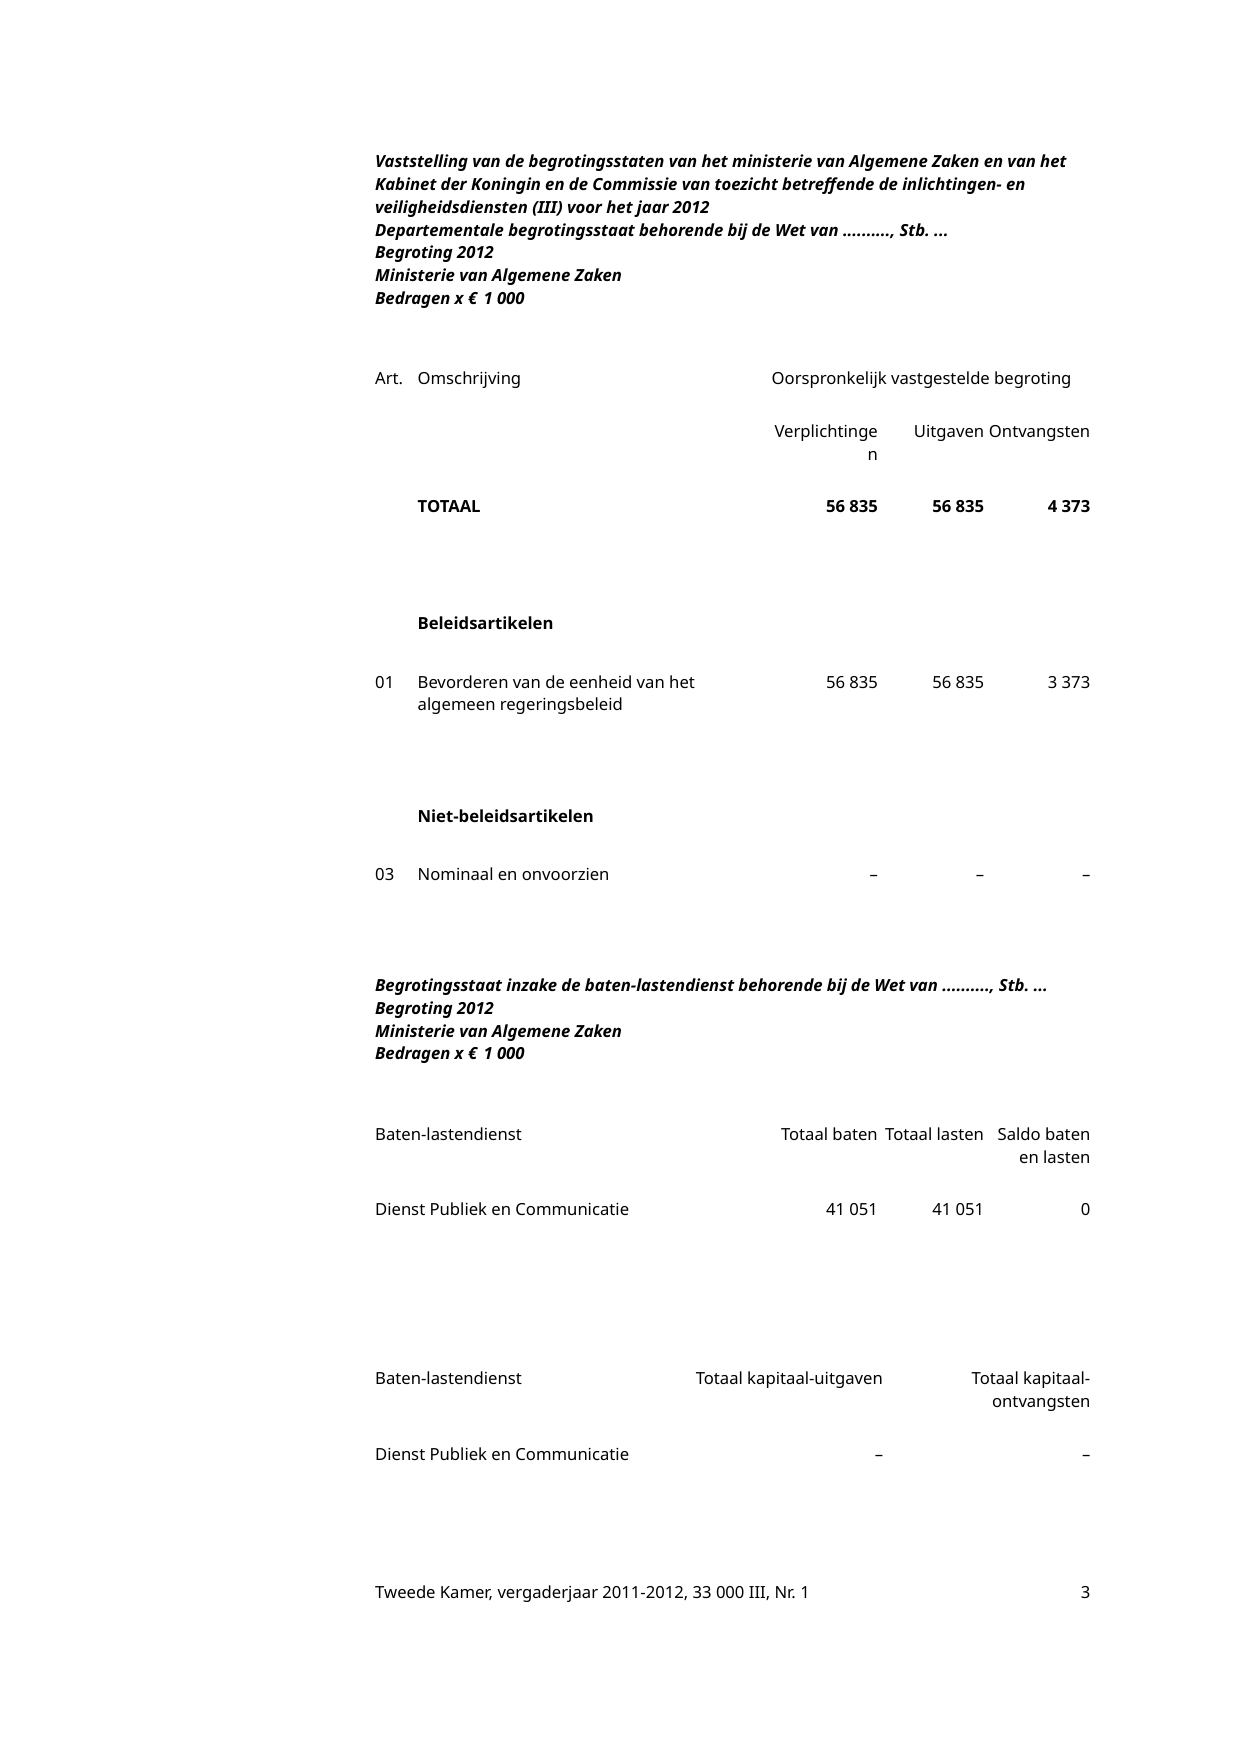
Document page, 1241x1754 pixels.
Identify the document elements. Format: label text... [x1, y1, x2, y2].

text Ministerie van Algemene Zaken [375, 1019, 1090, 1042]
table_cell [878, 612, 984, 670]
table_cell [984, 746, 1090, 804]
text Ministerie van Algemene Zaken [375, 263, 1090, 286]
text Bedragen x € 1 000 [375, 286, 1090, 309]
table_cell [418, 554, 771, 612]
table_cell 41 051 [878, 1198, 984, 1251]
table_header Saldo baten en lasten [984, 1123, 1090, 1198]
table_header Baten-lastendienst [375, 1367, 675, 1442]
table_cell – [771, 863, 878, 915]
table_cell Verplichtingen [771, 420, 878, 495]
table_header Omschrijving [418, 367, 771, 419]
table_cell Dienst Publiek en Communicatie [375, 1443, 675, 1495]
table_cell [771, 554, 878, 612]
table_header Oorspronkelijk vastgestelde begroting [771, 367, 1090, 419]
table_cell Bevorderen van de eenheid van het algemeen regeringsbeleid [418, 670, 771, 746]
text Bedragen x € 1 000 [375, 1042, 1090, 1064]
table_cell – [878, 863, 984, 915]
table_cell 0 [984, 1198, 1090, 1251]
table_cell [375, 612, 417, 670]
table_header Baten-lastendienst [375, 1123, 771, 1198]
table_cell [984, 554, 1090, 612]
table_cell [418, 746, 771, 804]
table_header Totaal kapitaal-ontvangsten [883, 1367, 1090, 1442]
table_cell 56 835 [771, 495, 878, 553]
table_cell Ontvangsten [984, 420, 1090, 495]
table_cell [878, 554, 984, 612]
table_cell – [883, 1443, 1090, 1495]
table_cell [771, 612, 878, 670]
table_cell Dienst Publiek en Communicatie [375, 1198, 771, 1251]
table_cell Nominaal en onvoorzien [418, 863, 771, 915]
table_cell 4 373 [984, 495, 1090, 553]
table_header Art. [375, 367, 417, 419]
table_cell 56 835 [771, 670, 878, 746]
table_cell – [675, 1443, 883, 1495]
table_cell [984, 612, 1090, 670]
table_cell 03 [375, 863, 417, 915]
table_cell [771, 746, 878, 804]
table_cell 56 835 [878, 495, 984, 553]
table_cell [878, 746, 984, 804]
table_header Totaal kapitaal-uitgaven [675, 1367, 883, 1442]
table_cell [375, 804, 417, 863]
table_cell 56 835 [878, 670, 984, 746]
table_cell Beleidsartikelen [418, 612, 771, 670]
table_cell TOTAAL [418, 495, 771, 553]
table_cell [375, 495, 417, 553]
text Begroting 2012 [375, 241, 1090, 263]
table_cell 01 [375, 670, 417, 746]
text Departementale begrotingsstaat behorende bij de Wet van .........., Stb. ... [375, 218, 1090, 241]
table_header Totaal baten [771, 1123, 878, 1198]
table_cell [375, 554, 417, 612]
table_cell [375, 746, 417, 804]
table_cell [771, 804, 878, 863]
table_cell 3 373 [984, 670, 1090, 746]
table_cell Niet-beleidsartikelen [418, 804, 771, 863]
text Begroting 2012 [375, 996, 1090, 1019]
table_cell Uitgaven [878, 420, 984, 495]
table_cell [984, 804, 1090, 863]
text Vaststelling van de begrotingsstaten van het ministerie van Algemene Zaken en van het Kabinet der Koningin en de Commissie van toezicht betreffende de inlichtingen- en veiligheidsdiensten (III) voor het jaar 2012 [375, 150, 1090, 218]
table_cell [375, 420, 417, 495]
table_cell [878, 804, 984, 863]
table_header Totaal lasten [878, 1123, 984, 1198]
text Begrotingsstaat inzake de baten-lastendienst behorende bij de Wet van .........., Stb. ... [375, 974, 1090, 996]
table_cell [418, 420, 771, 495]
table_cell 41 051 [771, 1198, 878, 1251]
table_cell – [984, 863, 1090, 915]
